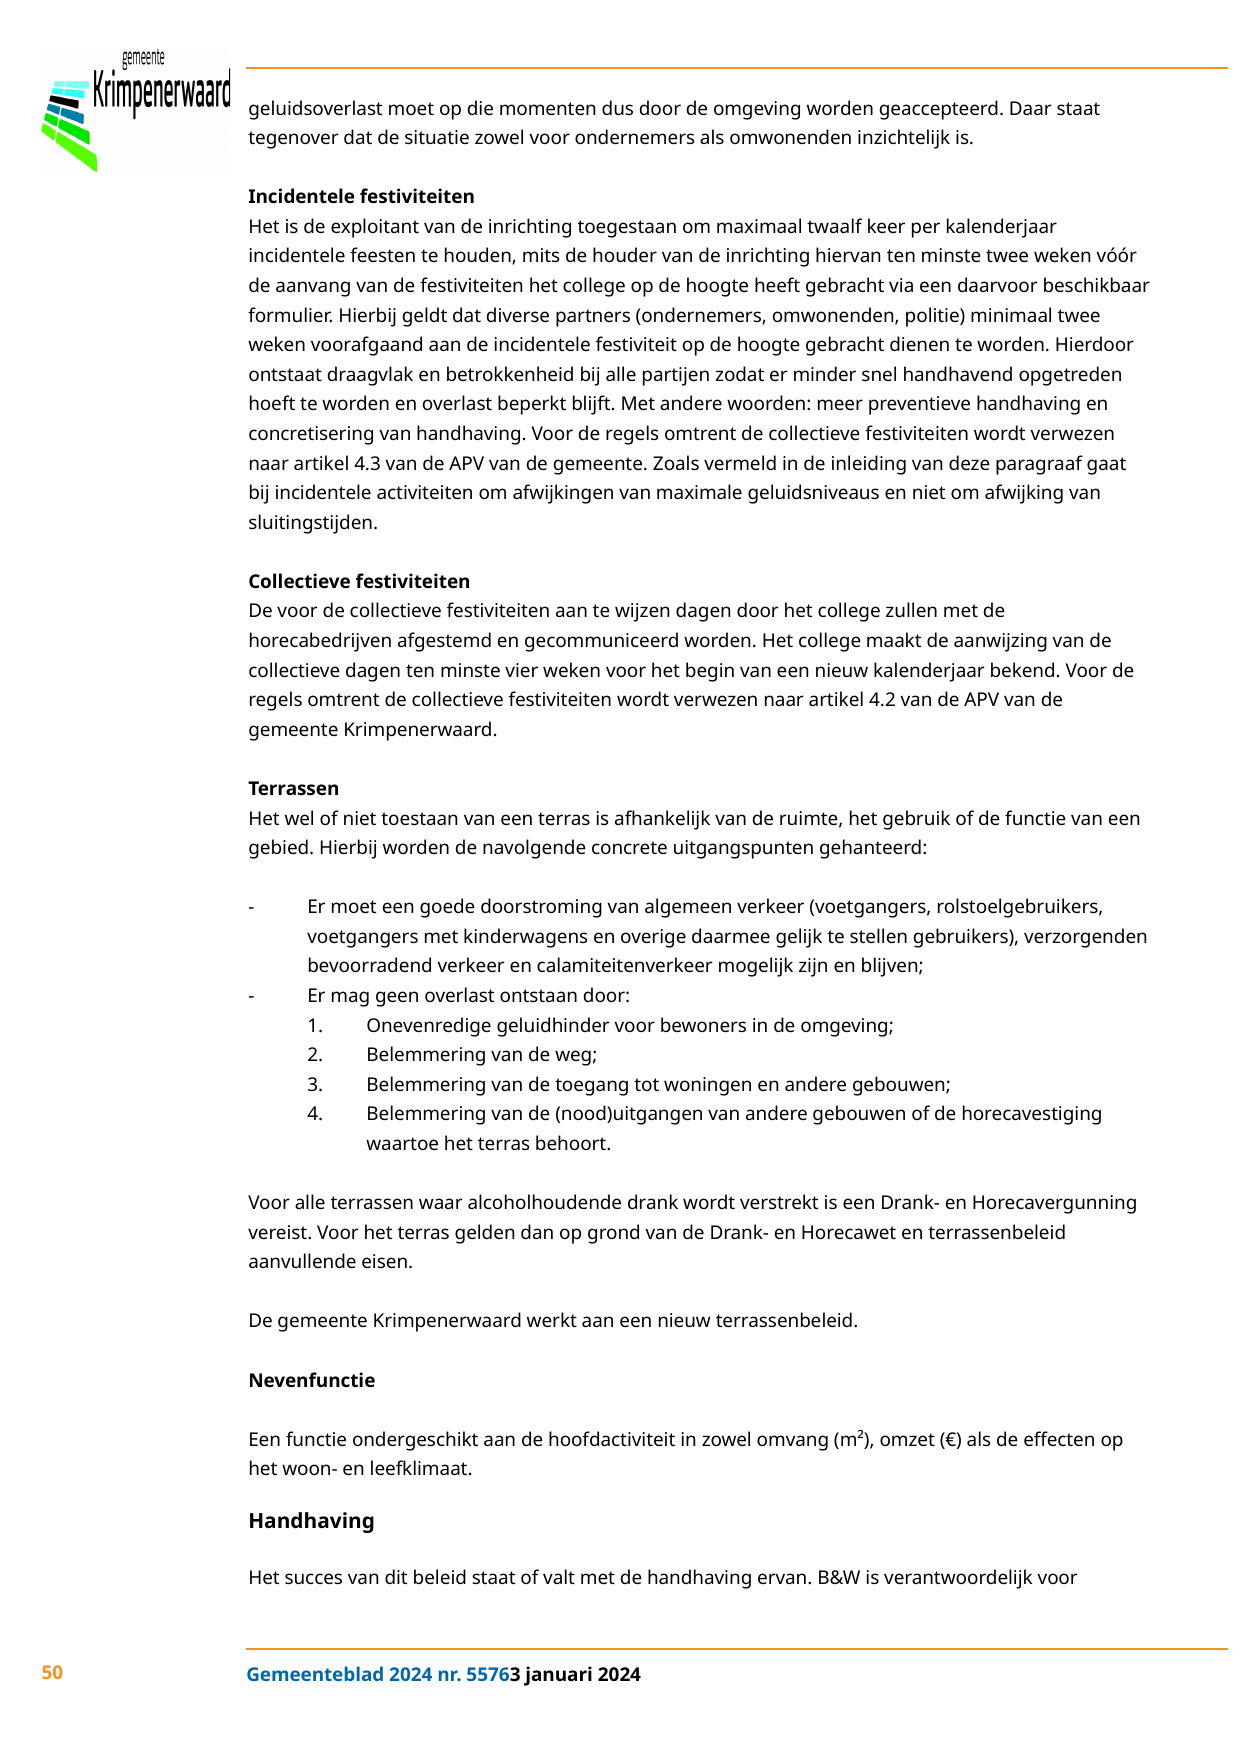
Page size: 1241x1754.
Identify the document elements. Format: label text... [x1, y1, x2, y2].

text Het wel of niet toestaan van een terras is afhankelijk van de ruimte, het gebruik of de functie van een gebied. Hierbij worden de navolgende concrete uitgangspunten gehanteerd: [248, 805, 1152, 860]
text Handhaving [248, 1506, 1152, 1534]
text Voor alle terrassen waar alcoholhoudende drank wordt verstrekt is een Drank- en Horecavergunning vereist. Voor het terras gelden dan op grond van de Drank- en Horecawet en terrassenbeleid aanvullende eisen. [248, 1189, 1152, 1274]
text geluidsoverlast moet op die momenten dus door de omgeving worden geaccepteerd. Daar staat tegenover dat de situatie zowel voor ondernemers als omwonenden inzichtelijk is. [248, 95, 1152, 150]
list Belemmering van de toegang tot woningen en andere gebouwen; [307, 1071, 1152, 1097]
list Onevenredige geluidhinder voor bewoners in de omgeving; [307, 1012, 1152, 1038]
text De voor de collectieve festiviteiten aan te wijzen dagen door het college zullen met de horecabedrijven afgestemd en gecommuniceerd worden. Het college maakt de aanwijzing van de collectieve dagen ten minste vier weken voor het begin van een nieuw kalenderjaar bekend. Voor de regels omtrent de collectieve festiviteiten wordt verwezen naar artikel 4.2 van de APV van de gemeente Krimpenerwaard. [248, 598, 1152, 742]
text Incidentele festiviteiten [248, 183, 1152, 209]
list Belemmering van de (nood)uitgangen van andere gebouwen of de horecavestiging waartoe het terras behoort. [307, 1101, 1152, 1156]
picture [41, 47, 231, 172]
text Het succes van dit beleid staat of valt met de handhaving ervan. B&W is verantwoordelijk voor [248, 1564, 1152, 1590]
text Terrassen [248, 775, 1152, 801]
list Er moet een goede doorstroming van algemeen verkeer (voetgangers, rolstoelgebruikers, voetgangers met kinderwagens en overige daarmee gelijk te stellen gebruikers), verzorgenden bevoorradend verkeer en calamiteitenverkeer mogelijk zijn en blijven; [248, 893, 1152, 978]
text De gemeente Krimpenerwaard werkt aan een nieuw terrassenbeleid. [248, 1308, 1152, 1333]
list Er mag geen overlast ontstaan door: [248, 982, 1152, 1008]
text Nevenfunctie [248, 1367, 1152, 1393]
text Het is de exploitant van de inrichting toegestaan om maximaal twaalf keer per kalenderjaar incidentele feesten te houden, mits de houder van de inrichting hiervan ten minste twee weken vóór de aanvang van de festiviteiten het college op de hoogte heeft gebracht via een daarvoor beschikbaar formulier. Hierbij geldt dat diverse partners (ondernemers, omwonenden, politie) minimaal twee weken voorafgaand aan de incidentele festiviteit op de hoogte gebracht dienen te worden. Hierdoor ontstaat draagvlak en betrokkenheid bij alle partijen zodat er minder snel handhavend opgetreden hoeft te worden en overlast beperkt blijft. Met andere woorden: meer preventieve handhaving en concretisering van handhaving. Voor de regels omtrent de collectieve festiviteiten wordt verwezen naar artikel 4.3 van de APV van de gemeente. Zoals vermeld in de inleiding van deze paragraaf gaat bij incidentele activiteiten om afwijkingen van maximale geluidsniveaus en niet om afwijking van sluitingstijden. [248, 213, 1152, 535]
text Een functie ondergeschikt aan de hoofdactiviteit in zowel omvang (m²), omzet (€) als de effecten op het woon- en leefklimaat. [248, 1426, 1152, 1481]
list Belemmering van de weg; [307, 1041, 1152, 1067]
text Collectieve festiviteiten [248, 568, 1152, 594]
